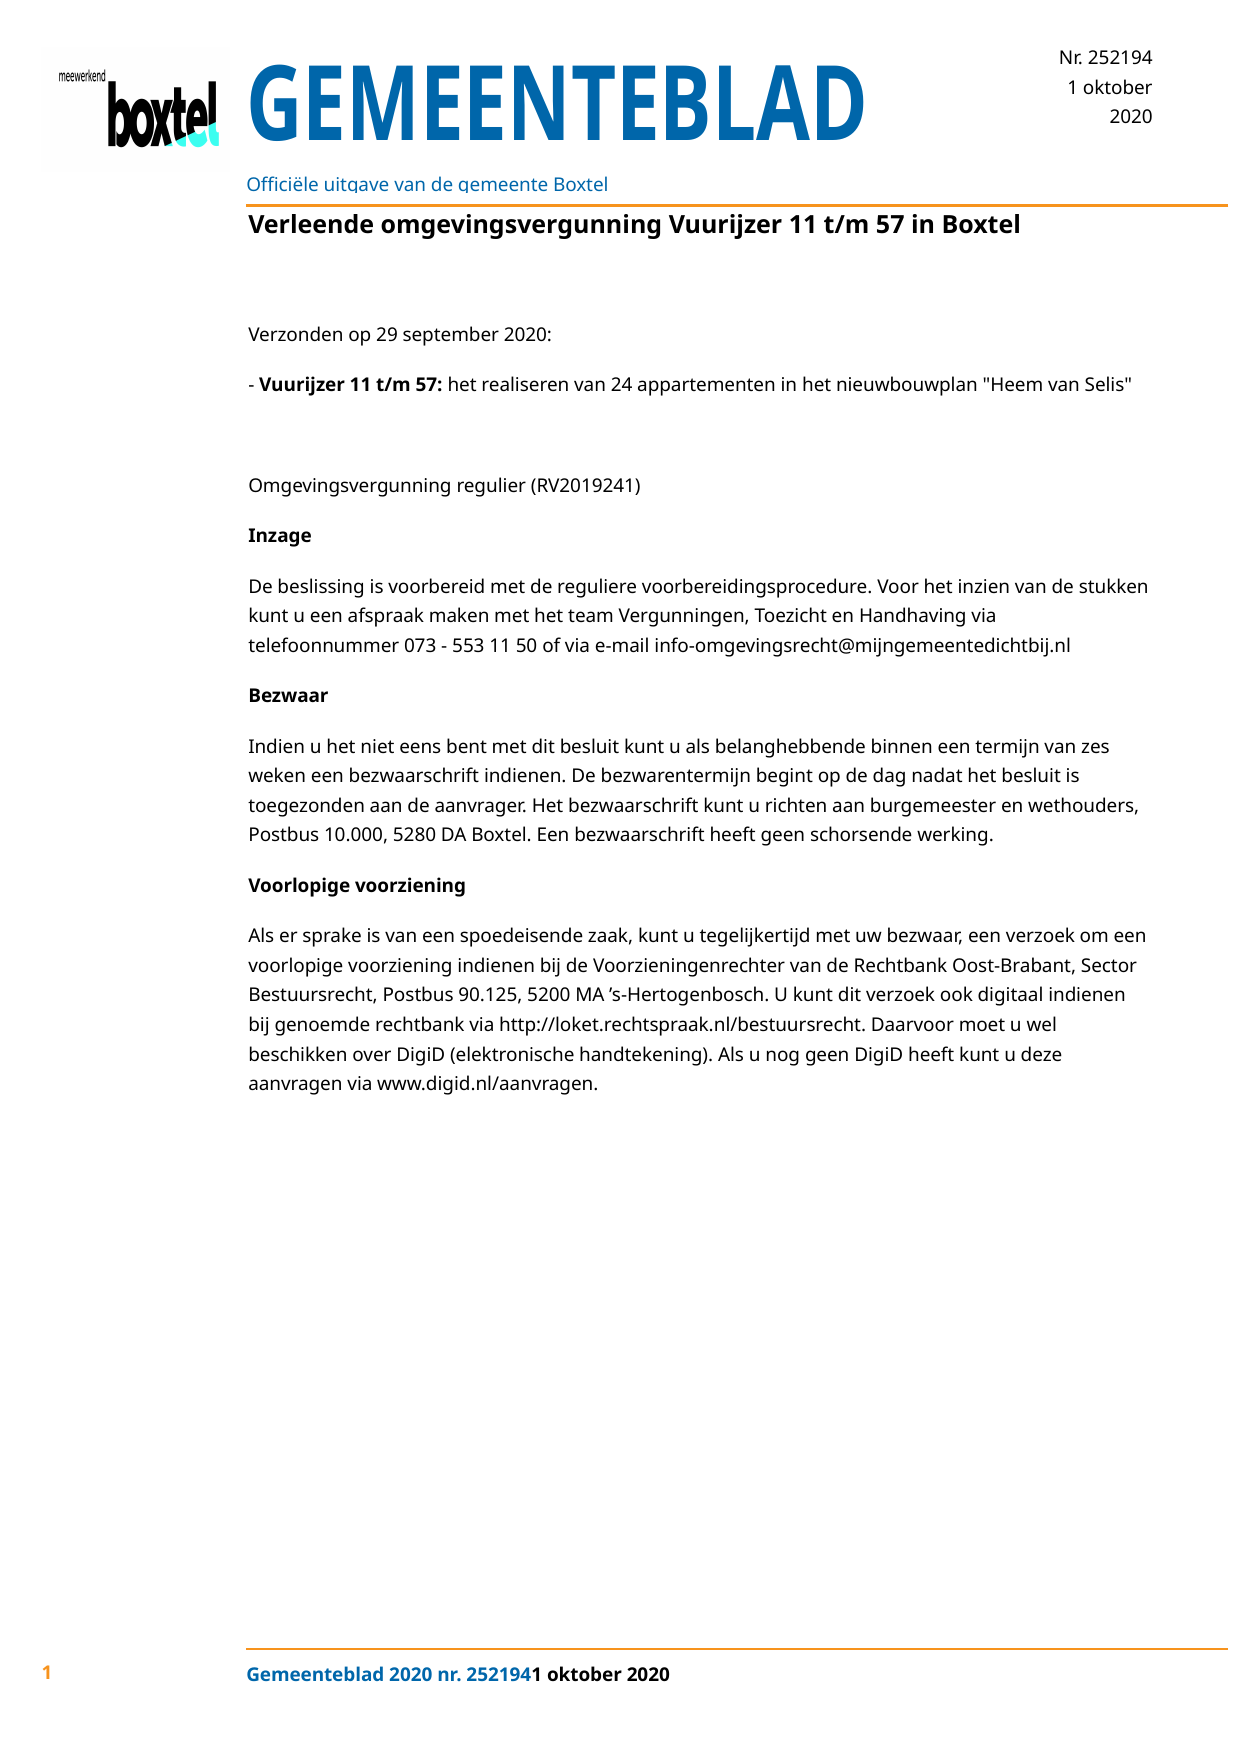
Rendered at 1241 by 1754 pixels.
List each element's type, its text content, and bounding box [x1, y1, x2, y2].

text Inzage [248, 522, 1152, 548]
text Indien u het niet eens bent met dit besluit kunt u als belanghebbende binnen een termijn van zes weken een bezwaarschrift indienen. De bezwarentermijn begint op de dag nadat het besluit is toegezonden aan de aanvrager. Het bezwaarschrift kunt u richten aan burgemeester en wethouders, Postbus 10.000, 5280 DA Boxtel. Een bezwaarschrift heeft geen schorsende werking. [248, 733, 1152, 847]
text Verleende omgevingsvergunning Vuurijzer 11 t/m 57 in Boxtel [248, 207, 1152, 241]
text - Vuurijzer 11 t/m 57: het realiseren van 24 appartementen in het nieuwbouwplan "Heem van Selis" [248, 371, 1152, 397]
text Omgevingsvergunning regulier (RV2019241) [248, 472, 1152, 498]
text De beslissing is voorbereid met de reguliere voorbereidingsprocedure. Voor het inzien van de stukken kunt u een afspraak maken met het team Vergunningen, Toezicht en Handhaving via telefoonnummer 073 - 553 11 50 of via e-mail info-omgevingsrecht@mijngemeentedichtbij.nl [248, 573, 1152, 658]
text Voorlopige voorziening [248, 872, 1152, 898]
text Verzonden op 29 september 2020: [248, 321, 1152, 346]
text Als er sprake is van een spoedeisende zaak, kunt u tegelijkertijd met uw bezwaar, een verzoek om een voorlopige voorziening indienen bij de Voorzieningenrechter van de Rechtbank Oost-Brabant, Sector Bestuursrecht, Postbus 90.125, 5200 MA ’s-Hertogenbosch. U kunt dit verzoek ook digitaal indienen bij genoemde rechtbank via http://loket.rechtspraak.nl/bestuursrecht. Daarvoor moet u wel beschikken over DigiD (elektronische handtekening). Als u nog geen DigiD heeft kunt u deze aanvragen via www.digid.nl/aanvragen. [248, 922, 1152, 1096]
text Bezwaar [248, 682, 1152, 708]
picture [41, 47, 231, 172]
